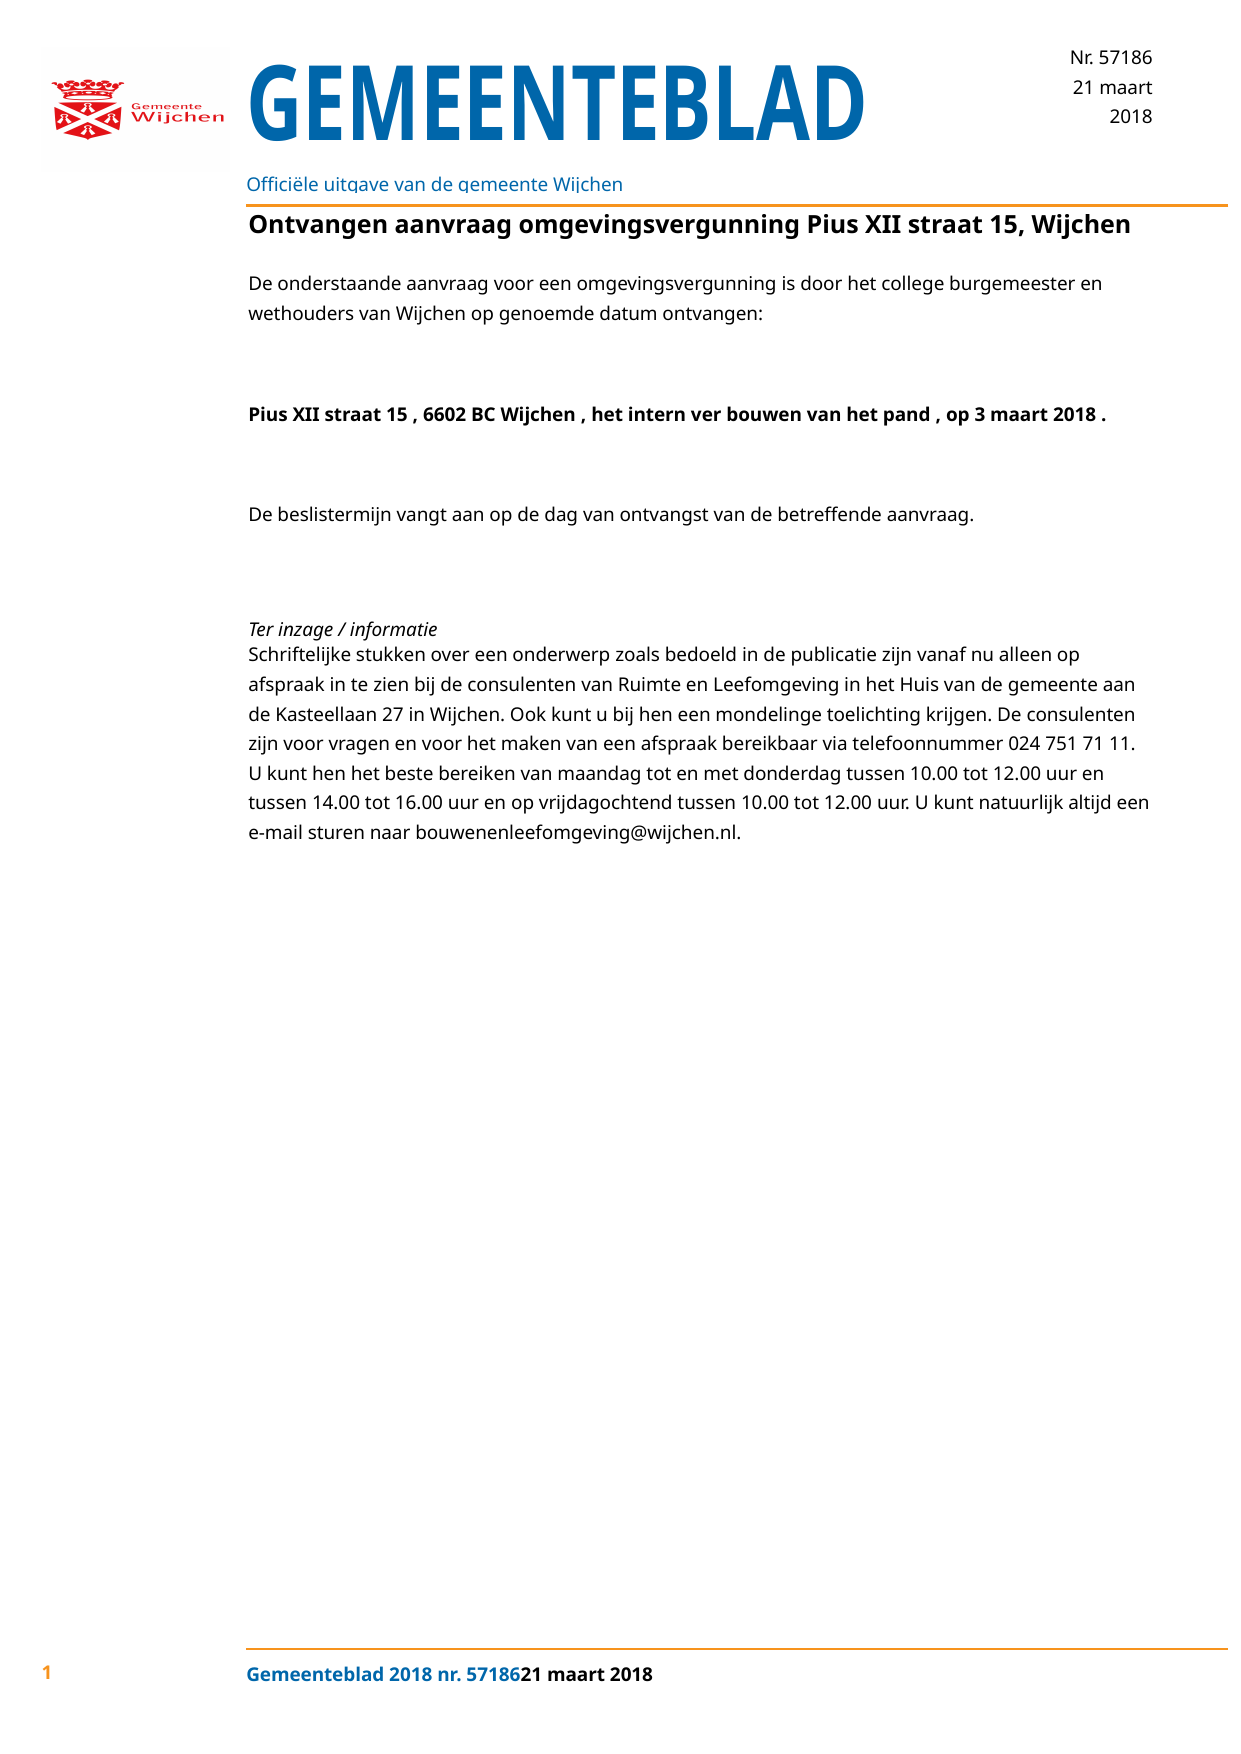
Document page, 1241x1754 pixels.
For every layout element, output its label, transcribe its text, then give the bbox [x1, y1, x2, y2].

text Ontvangen aanvraag omgevingsvergunning Pius XII straat 15, Wijchen [248, 207, 1152, 241]
picture [41, 47, 231, 172]
text De beslistermijn vangt aan op de dag van ontvangst van de betreffende aanvraag. [248, 502, 1152, 527]
text Schriftelijke stukken over een onderwerp zoals bedoeld in de publicatie zijn vanaf nu alleen op afspraak in te zien bij de consulenten van Ruimte en Leefomgeving in het Huis van de gemeente aan de Kasteellaan 27 in Wijchen. Ook kunt u bij hen een mondelinge toelichting krijgen. De consulenten zijn voor vragen en voor het maken van een afspraak bereikbaar via telefoonnummer 024 751 71 11. U kunt hen het beste bereiken van maandag tot en met donderdag tussen 10.00 tot 12.00 uur en tussen 14.00 tot 16.00 uur en op vrijdagochtend tussen 10.00 tot 12.00 uur. U kunt natuurlijk altijd een e-mail sturen naar bouwenenleefomgeving@wijchen.nl. [248, 642, 1152, 845]
text Pius XII straat 15 , 6602 BC Wijchen , het intern ver bouwen van het pand , op 3 maart 2018 . [248, 401, 1152, 426]
text Ter inzage / informatie [248, 616, 1152, 642]
text De onderstaande aanvraag voor een omgevingsvergunning is door het college burgemeester en wethouders van Wijchen op genoemde datum ontvangen: [248, 270, 1152, 326]
